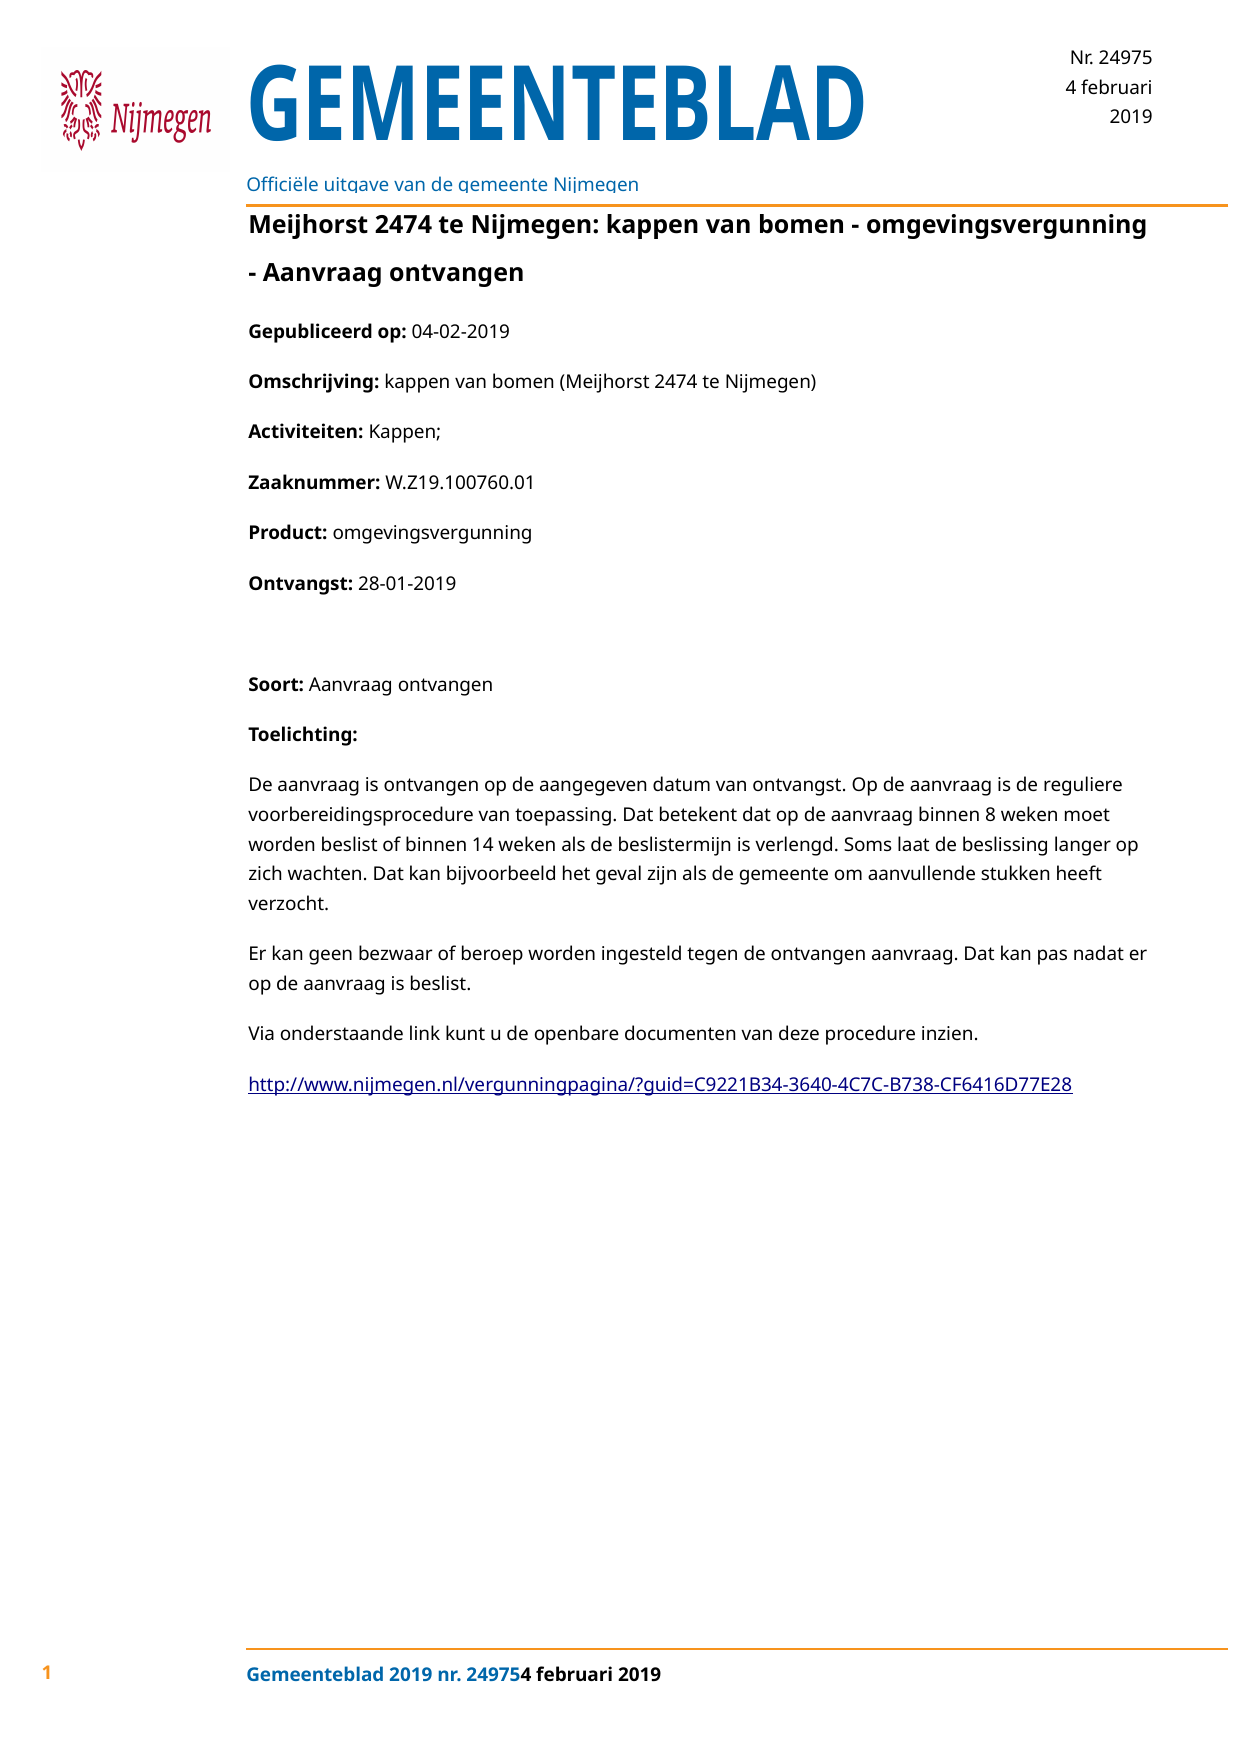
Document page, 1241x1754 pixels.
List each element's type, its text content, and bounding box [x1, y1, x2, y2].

text Zaaknummer: W.Z19.100760.01 [248, 469, 1152, 495]
text Toelichting: [248, 721, 1152, 747]
text Er kan geen bezwaar of beroep worden ingesteld tegen de ontvangen aanvraag. Dat kan pas nadat er op de aanvraag is beslist. [248, 940, 1152, 996]
text Ontvangst: 28-01-2019 [248, 570, 1152, 596]
text De aanvraag is ontvangen op de aangegeven datum van ontvangst. Op de aanvraag is de reguliere voorbereidingsprocedure van toepassing. Dat betekent dat op de aanvraag binnen 8 weken moet worden beslist of binnen 14 weken als de beslistermijn is verlengd. Soms laat de beslissing langer op zich wachten. Dat kan bijvoorbeeld het geval zijn als de gemeente om aanvullende stukken heeft verzocht. [248, 772, 1152, 916]
picture [41, 47, 231, 172]
text Activiteiten: Kappen; [248, 419, 1152, 444]
text Meijhorst 2474 te Nijmegen: kappen van bomen - omgevingsvergunning - Aanvraag ontvangen [248, 207, 1152, 288]
text Product: omgevingsvergunning [248, 519, 1152, 545]
text Soort: Aanvraag ontvangen [248, 671, 1152, 697]
text Omschrijving: kappen van bomen (Meijhorst 2474 te Nijmegen) [248, 368, 1152, 394]
text http://www.nijmegen.nl/vergunningpagina/?guid=C9221B34-3640-4C7C-B738-CF6416D77E28 [248, 1071, 1152, 1097]
text Gepubliceerd op: 04-02-2019 [248, 318, 1152, 344]
text Via onderstaande link kunt u de openbare documenten van deze procedure inzien. [248, 1020, 1152, 1046]
